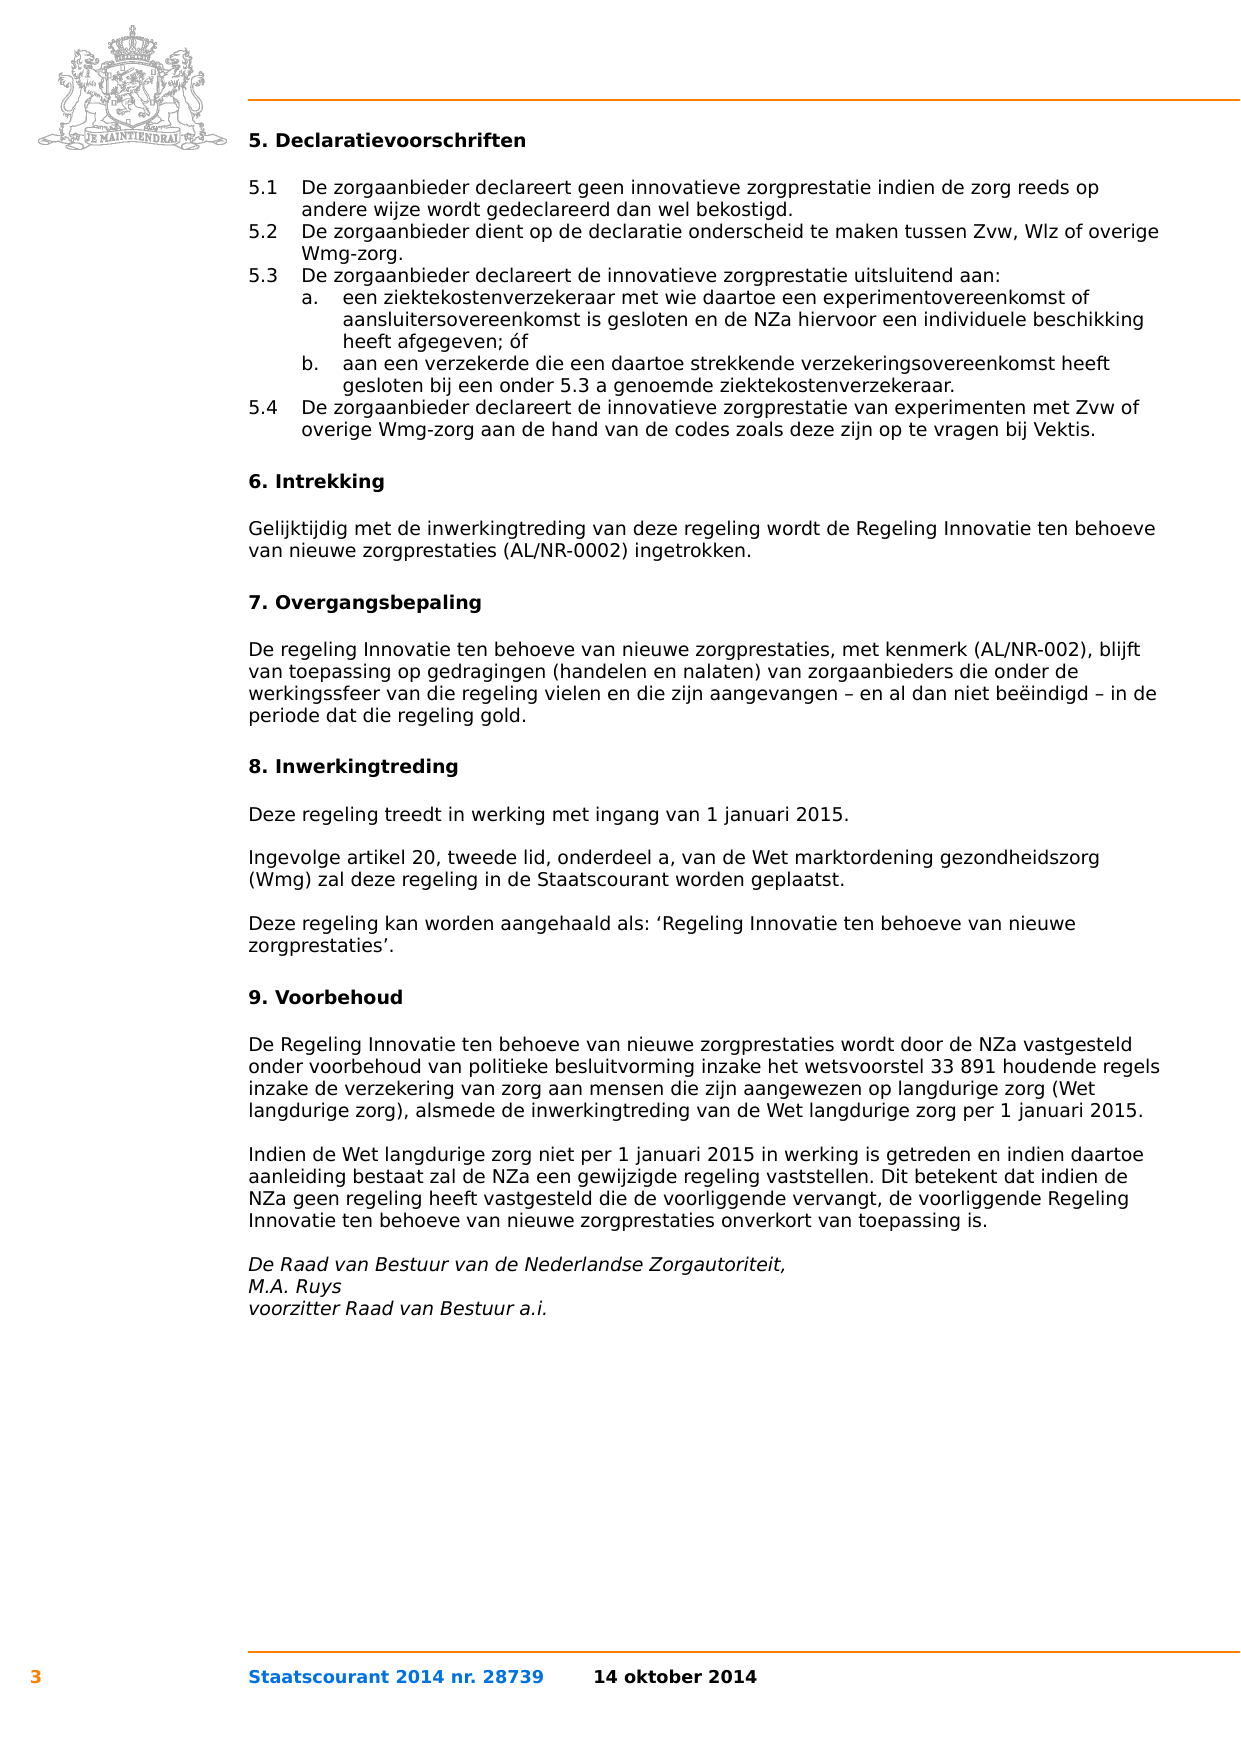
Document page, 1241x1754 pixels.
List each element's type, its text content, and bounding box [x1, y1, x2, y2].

text a. een ziektekostenverzekeraar met wie daartoe een experimentovereenkomst of aansluitersovereenkomst is gesloten en de NZa hiervoor een individuele beschikking heeft afgegeven; óf [301, 287, 1163, 353]
text 5.2 De zorgaanbieder dient op de declaratie onderscheid te maken tussen Zvw, Wlz of overige Wmg-zorg. [248, 221, 1163, 265]
text Deze regeling treedt in werking met ingang van 1 januari 2015. [248, 803, 1163, 825]
text Indien de Wet langdurige zorg niet per 1 januari 2015 in werking is getreden en indien daartoe aanleiding bestaat zal de NZa een gewijzigde regeling vaststellen. Dit betekent dat indien de NZa geen regeling heeft vastgesteld die de voorliggende vervangt, de voorliggende Regeling Innovatie ten behoeve van nieuwe zorgprestaties onverkort van toepassing is. [248, 1144, 1163, 1232]
text Deze regeling kan worden aangehaald als: ‘Regeling Innovatie ten behoeve van nieuwe zorgprestaties’. [248, 913, 1163, 957]
text b. aan een verzekerde die een daartoe strekkende verzekeringsovereenkomst heeft gesloten bij een onder 5.3 a genoemde ziektekostenverzekeraar. [301, 353, 1163, 397]
subtitle 6. Intrekking [248, 471, 1163, 493]
text De Raad van Bestuur van de Nederlandse Zorgautoriteit, M.A. Ruys voorzitter Raad van Bestuur a.i. [248, 1254, 1163, 1319]
subtitle 9. Voorbehoud [248, 987, 1163, 1009]
text Ingevolge artikel 20, tweede lid, onderdeel a, van de Wet marktordening gezondheidszorg (Wmg) zal deze regeling in de Staatscourant worden geplaatst. [248, 847, 1163, 891]
text 5.1 De zorgaanbieder declareert geen innovatieve zorgprestatie indien de zorg reeds op andere wijze wordt gedeclareerd dan wel bekostigd. [248, 177, 1163, 221]
text Gelijktijdig met de inwerkingtreding van deze regeling wordt de Regeling Innovatie ten behoeve van nieuwe zorgprestaties (AL/NR-0002) ingetrokken. [248, 518, 1163, 562]
text De regeling Innovatie ten behoeve van nieuwe zorgprestaties, met kenmerk (AL/NR-002), blijft van toepassing op gedragingen (handelen en nalaten) van zorgaanbieders die onder de werkingssfeer van die regeling vielen en die zijn aangevangen – en al dan niet beëindigd – in de periode dat die regeling gold. [248, 638, 1163, 726]
subtitle 7. Overgangsbepaling [248, 592, 1163, 613]
subtitle 5. Declaratievoorschriften [248, 130, 1163, 152]
picture [38, 25, 227, 150]
text De Regeling Innovatie ten behoeve van nieuwe zorgprestaties wordt door de NZa vastgesteld onder voorbehoud van politieke besluitvorming inzake het wetsvoorstel 33 891 houdende regels inzake de verzekering van zorg aan mensen die zijn aangewezen op langdurige zorg (Wet langdurige zorg), alsmede de inwerkingtreding van de Wet langdurige zorg per 1 januari 2015. [248, 1034, 1163, 1122]
subtitle 8. Inwerkingtreding [248, 756, 1163, 778]
text 5.4 De zorgaanbieder declareert de innovatieve zorgprestatie van experimenten met Zvw of overige Wmg-zorg aan de hand van de codes zoals deze zijn op te vragen bij Vektis. [248, 397, 1163, 441]
text 5.3 De zorgaanbieder declareert de innovatieve zorgprestatie uitsluitend aan: [248, 265, 1163, 287]
